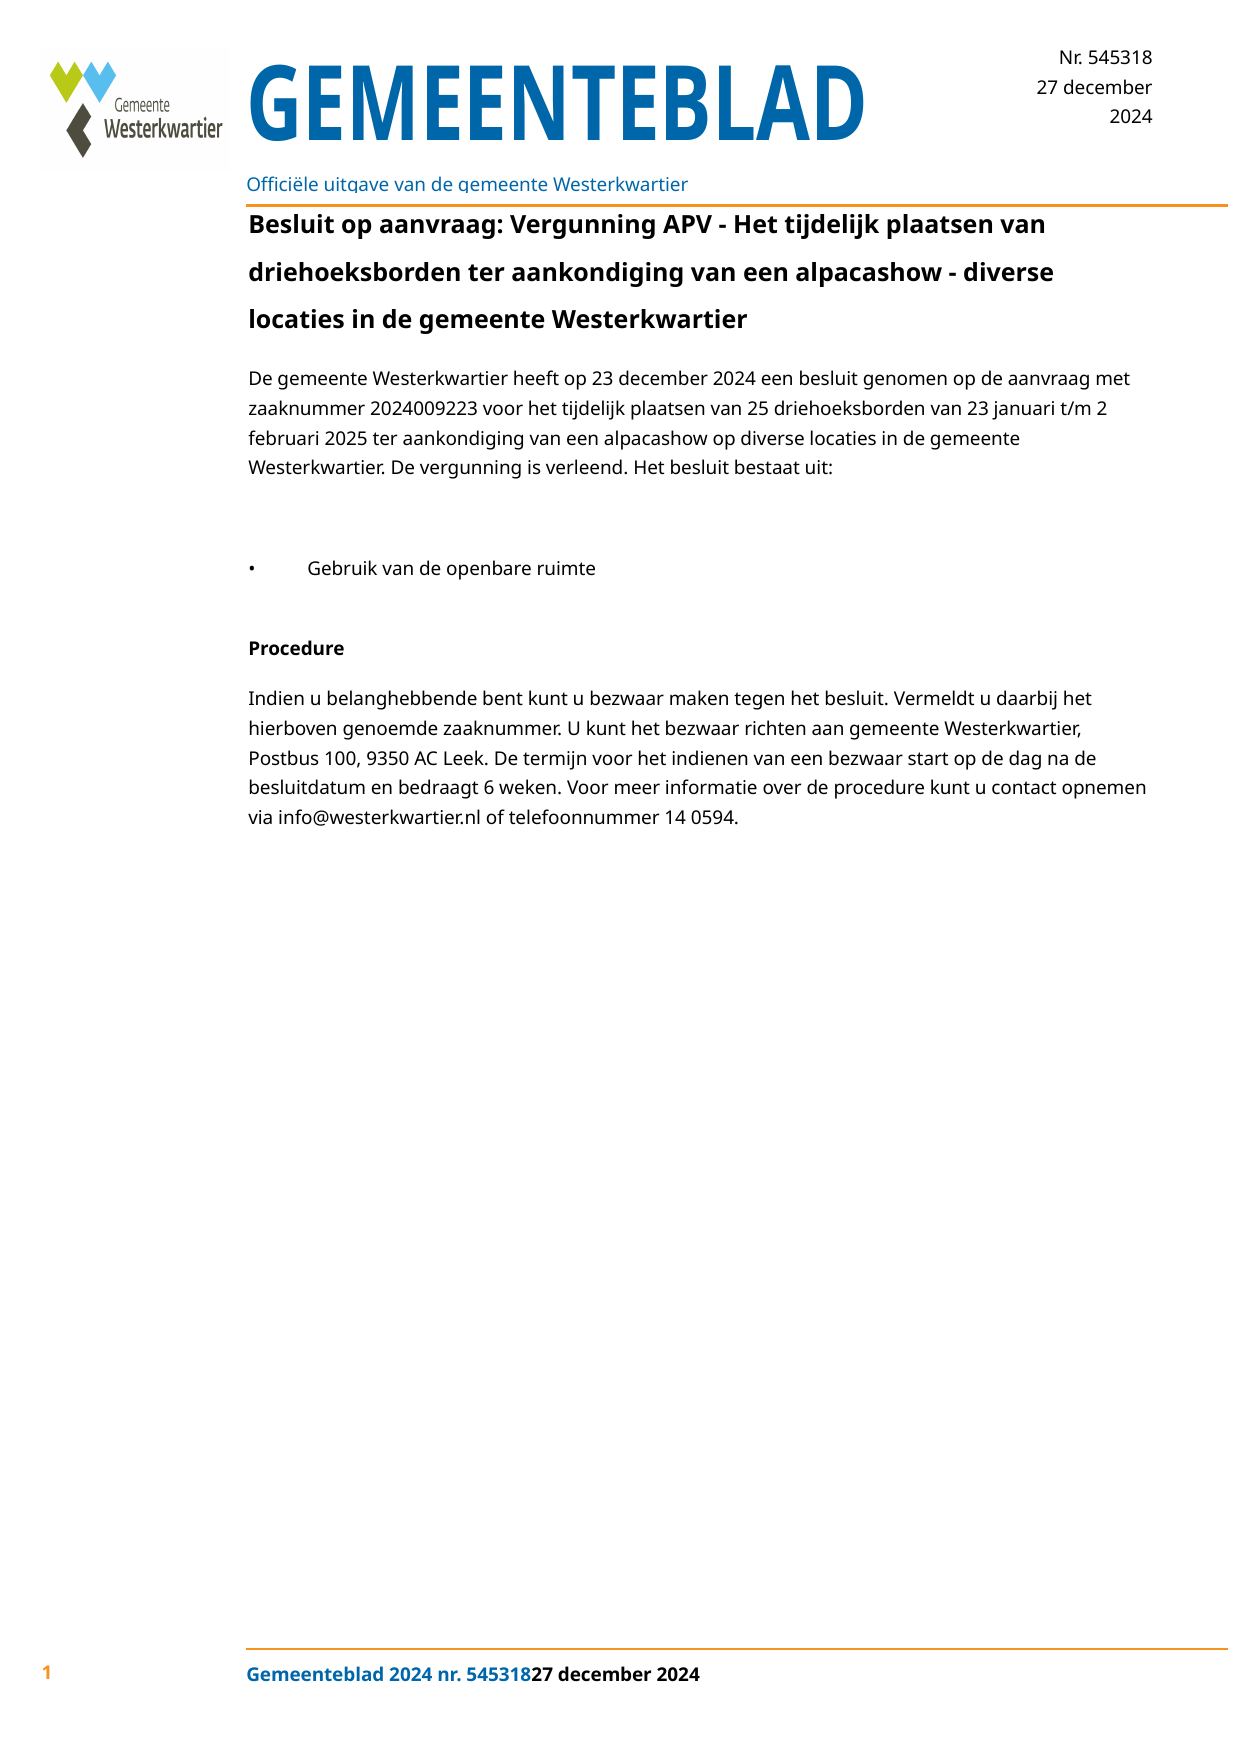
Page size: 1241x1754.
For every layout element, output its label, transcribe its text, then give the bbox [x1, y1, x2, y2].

list Gebruik van de openbare ruimte [248, 555, 1152, 581]
picture [41, 47, 231, 172]
text Procedure [248, 635, 1152, 661]
text Indien u belanghebbende bent kunt u bezwaar maken tegen het besluit. Vermeldt u daarbij het hierboven genoemde zaaknummer. U kunt het bezwaar richten aan gemeente Westerkwartier, Postbus 100, 9350 AC Leek. De termijn voor het indienen van een bezwaar start op de dag na de besluitdatum en bedraagt 6 weken. Voor meer informatie over de procedure kunt u contact opnemen via info@westerkwartier.nl of telefoonnummer 14 0594. [248, 686, 1152, 829]
text De gemeente Westerkwartier heeft op 23 december 2024 een besluit genomen op de aanvraag met zaaknummer 2024009223 voor het tijdelijk plaatsen van 25 driehoeksborden van 23 januari t/m 2 februari 2025 ter aankondiging van een alpacashow op diverse locaties in de gemeente Westerkwartier. De vergunning is verleend. Het besluit bestaat uit: [248, 366, 1152, 480]
text Besluit op aanvraag: Vergunning APV - Het tijdelijk plaatsen van driehoeksborden ter aankondiging van een alpacashow - diverse locaties in de gemeente Westerkwartier [248, 207, 1152, 336]
